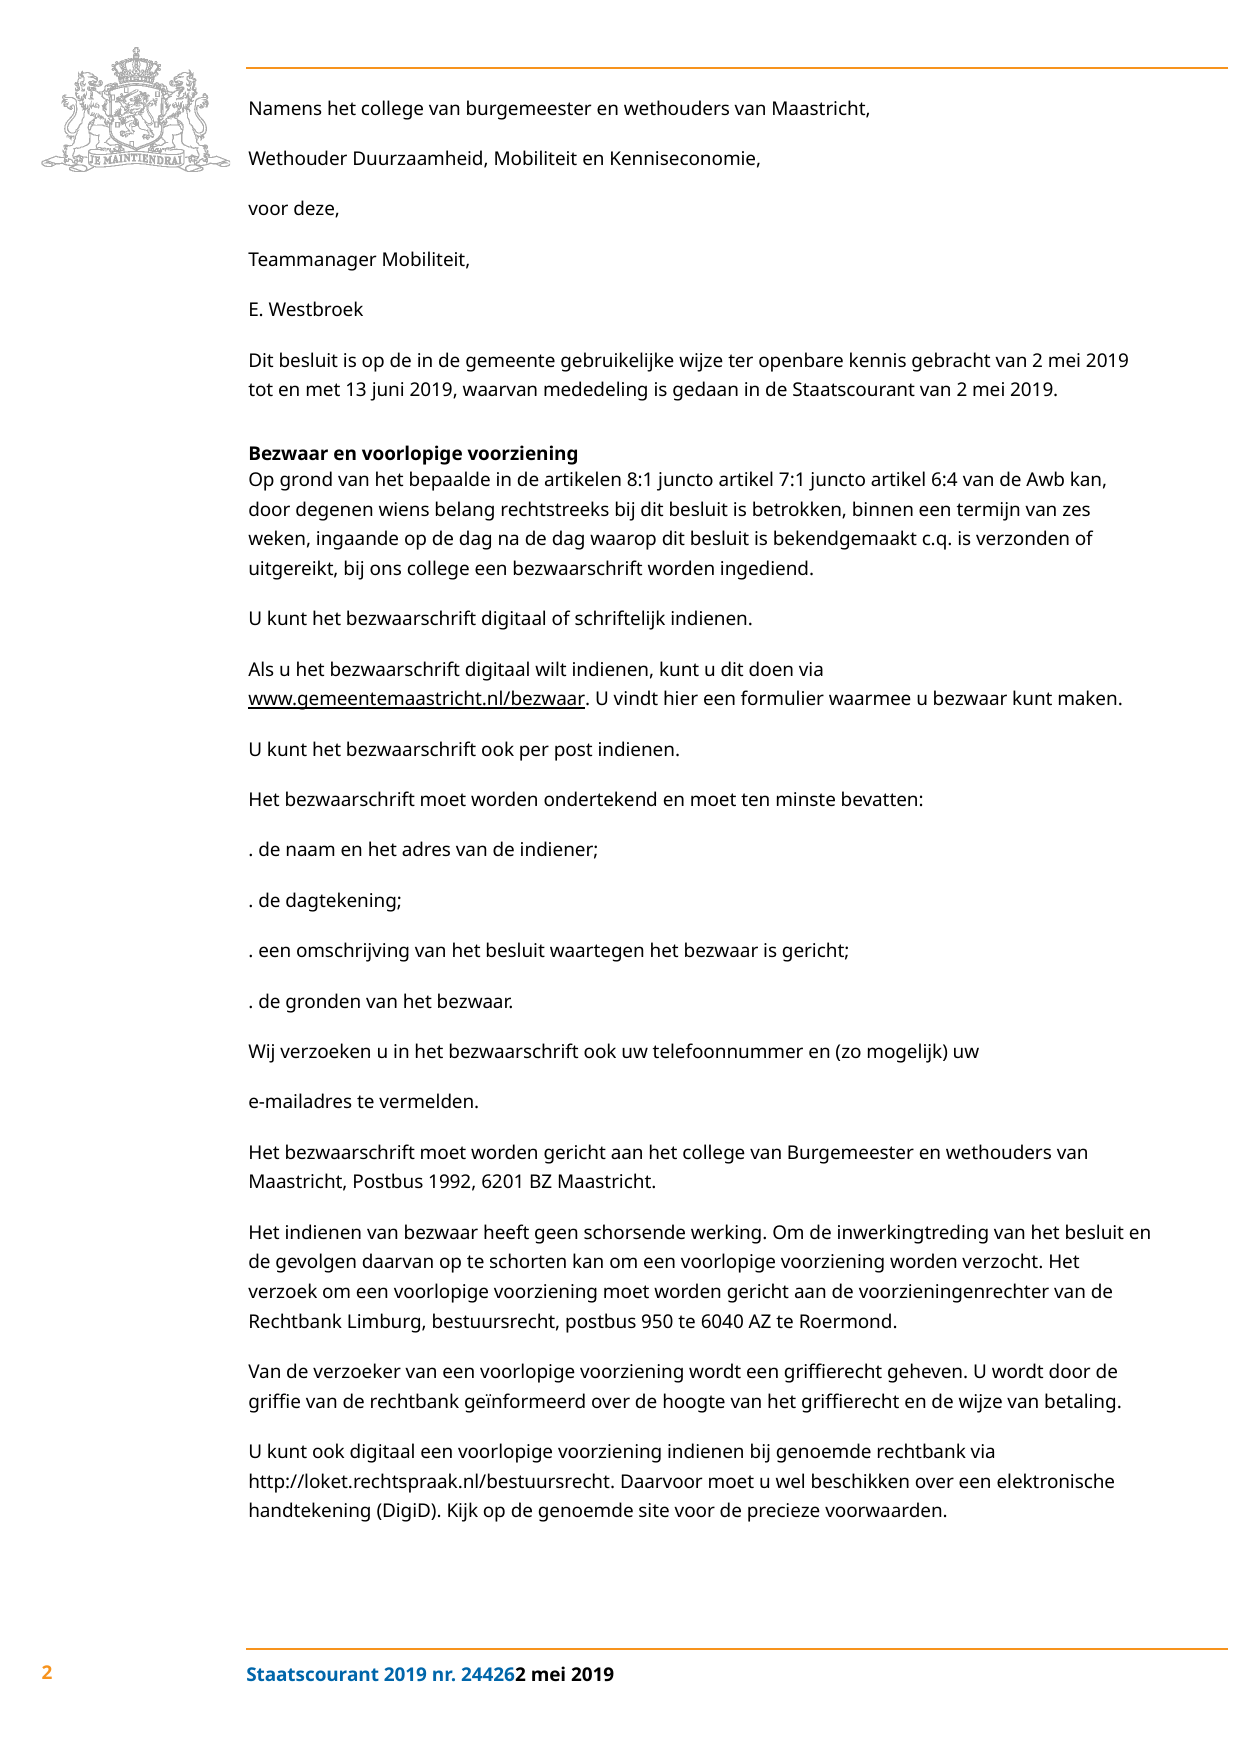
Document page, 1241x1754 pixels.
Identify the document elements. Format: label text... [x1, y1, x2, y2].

text e-mailadres te vermelden. [248, 1089, 1152, 1114]
text Van de verzoeker van een voorlopige voorziening wordt een griffierecht geheven. U wordt door de griffie van de rechtbank geïnformeerd over de hoogte van het griffierecht en de wijze van betaling. [248, 1358, 1152, 1413]
text Het indienen van bezwaar heeft geen schorsende werking. Om de inwerkingtreding van het besluit en de gevolgen daarvan op te schorten kan om een voorlopige voorziening worden verzocht. Het verzoek om een voorlopige voorziening moet worden gericht aan de voorzieningenrechter van de Rechtbank Limburg, bestuursrecht, postbus 950 te 6040 AZ te Roermond. [248, 1219, 1152, 1333]
text . de gronden van het bezwaar. [248, 988, 1152, 1013]
text . de naam en het adres van de indiener; [248, 837, 1152, 862]
text . een omschrijving van het besluit waartegen het bezwaar is gericht; [248, 937, 1152, 963]
text Als u het bezwaarschrift digitaal wilt indienen, kunt u dit doen via www.gemeentemaastricht.nl/bezwaar. U vindt hier een formulier waarmee u bezwaar kunt maken. [248, 656, 1152, 711]
text U kunt het bezwaarschrift digitaal of schriftelijk indienen. [248, 605, 1152, 631]
text Wij verzoeken u in het bezwaarschrift ook uw telefoonnummer en (zo mogelijk) uw [248, 1038, 1152, 1064]
text Het bezwaarschrift moet worden gericht aan het college van Burgemeester en wethouders van Maastricht, Postbus 1992, 6201 BZ Maastricht. [248, 1139, 1152, 1194]
text Bezwaar en voorlopige voorziening [248, 440, 1152, 466]
text Op grond van het bepaalde in de artikelen 8:1 juncto artikel 7:1 juncto artikel 6:4 van de Awb kan, door degenen wiens belang rechtstreeks bij dit besluit is betrokken, binnen een termijn van zes weken, ingaande op de dag na de dag waarop dit besluit is bekendgemaakt c.q. is verzonden of uitgereikt, bij ons college een bezwaarschrift worden ingediend. [248, 466, 1152, 581]
text U kunt ook digitaal een voorlopige voorziening indienen bij genoemde rechtbank via http://loket.rechtspraak.nl/bestuursrecht. Daarvoor moet u wel beschikken over een elektronische handtekening (DigiD). Kijk op de genoemde site voor de precieze voorwaarden. [248, 1438, 1152, 1523]
text Teammanager Mobiliteit, [248, 246, 1152, 272]
text Wethouder Duurzaamheid, Mobiliteit en Kenniseconomie, [248, 145, 1152, 171]
text . de dagtekening; [248, 887, 1152, 913]
text Het bezwaarschrift moet worden ondertekend en moet ten minste bevatten: [248, 786, 1152, 812]
text Namens het college van burgemeester en wethouders van Maastricht, [248, 95, 1152, 121]
text voor deze, [248, 196, 1152, 221]
text U kunt het bezwaarschrift ook per post indienen. [248, 736, 1152, 761]
picture [41, 47, 231, 172]
text E. Westbroek [248, 296, 1152, 322]
text Dit besluit is op de in de gemeente gebruikelijke wijze ter openbare kennis gebracht van 2 mei 2019 tot en met 13 juni 2019, waarvan mededeling is gedaan in de Staatscourant van 2 mei 2019. [248, 347, 1152, 402]
